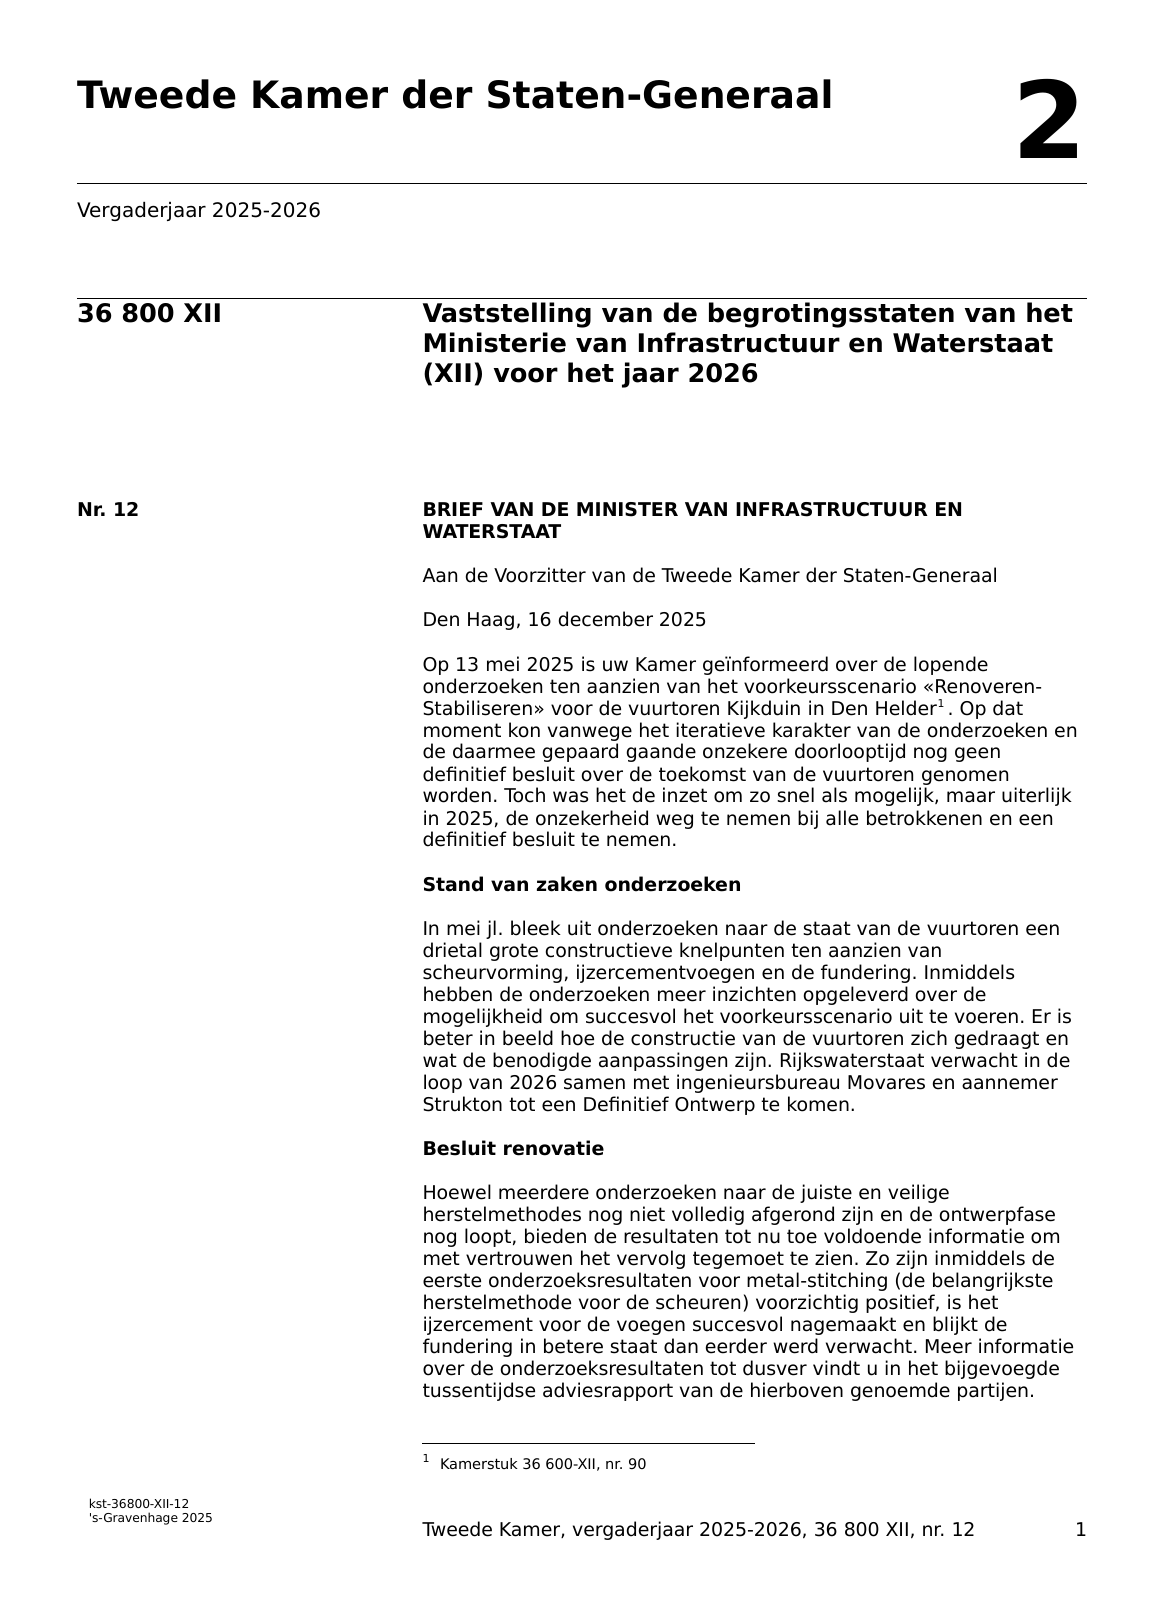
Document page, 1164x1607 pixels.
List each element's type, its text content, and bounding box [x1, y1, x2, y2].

table_header Tweede Kamer der Staten-Generaal [77, 59, 886, 183]
text In mei jl. bleek uit onderzoeken naar de staat van de vuurtoren een drietal grote constructieve knelpunten ten aanzien van scheurvorming, ijzercementvoegen en de fundering. Inmiddels hebben de onderzoeken meer inzichten opgeleverd over de mogelijkheid om succesvol het voorkeursscenario uit te voeren. Er is beter in beeld hoe de constructie van de vuurtoren zich gedraagt en wat de benodigde aanpassingen zijn. Rijkswaterstaat verwacht in de loop van 2026 samen met ingenieursbureau Movares en aannemer Strukton tot een Definitief Ontwerp te komen. [422, 918, 1087, 1116]
text Aan de Voorzitter van de Tweede Kamer der Staten-Generaal [422, 565, 1087, 587]
subtitle Nr. 12 BRIEF VAN DE MINISTER VAN INFRASTRUCTUUR EN WATERSTAAT [77, 499, 1087, 543]
text kst-36800-XII-12 [88, 1497, 323, 1511]
subtitle Besluit renovatie [422, 1138, 1087, 1160]
subtitle Stand van zaken onderzoeken [422, 873, 1087, 896]
table_cell Vergaderjaar 2025-2026 [77, 184, 1087, 298]
table_header 2 [886, 59, 1087, 183]
subtitle 36 800 XII Vaststelling van de begrotingsstaten van het Ministerie van Infrastructuur en Waterstaat (XII) voor het jaar 2026 [77, 299, 1087, 388]
text 's-Gravenhage 2025 [88, 1511, 323, 1525]
text Kamerstuk 36 600-XII, nr. 90 [422, 1452, 1087, 1474]
text Hoewel meerdere onderzoeken naar de juiste en veilige herstelmethodes nog niet volledig afgerond zijn en de ontwerpfase nog loopt, bieden de resultaten tot nu toe voldoende informatie om met vertrouwen het vervolg tegemoet te zien. Zo zijn inmiddels de eerste onderzoeksresultaten voor metal-stitching (de belangrijkste herstelmethode voor de scheuren) voorzichtig positief, is het ijzercement voor de voegen succesvol nagemaakt en blijkt de fundering in betere staat dan eerder werd verwacht. Meer informatie over de onderzoeksresultaten tot dusver vindt u in het bijgevoegde tussentijdse adviesrapport van de hierboven genoemde partijen. [422, 1182, 1087, 1402]
text Den Haag, 16 december 2025 [422, 609, 1087, 631]
text Op 13 mei 2025 is uw Kamer geïnformeerd over de lopende onderzoeken ten aanzien van het voorkeursscenario «Renoveren-Stabiliseren» voor de vuurtoren Kijkduin in Den Helder. Op dat moment kon vanwege het iteratieve karakter van de onderzoeken en de daarmee gepaard gaande onzekere doorlooptijd nog geen definitief besluit over de toekomst van de vuurtoren genomen worden. Toch was het de inzet om zo snel als mogelijk, maar uiterlijk in 2025, de onzekerheid weg te nemen bij alle betrokkenen en een definitief besluit te nemen. [422, 653, 1087, 851]
